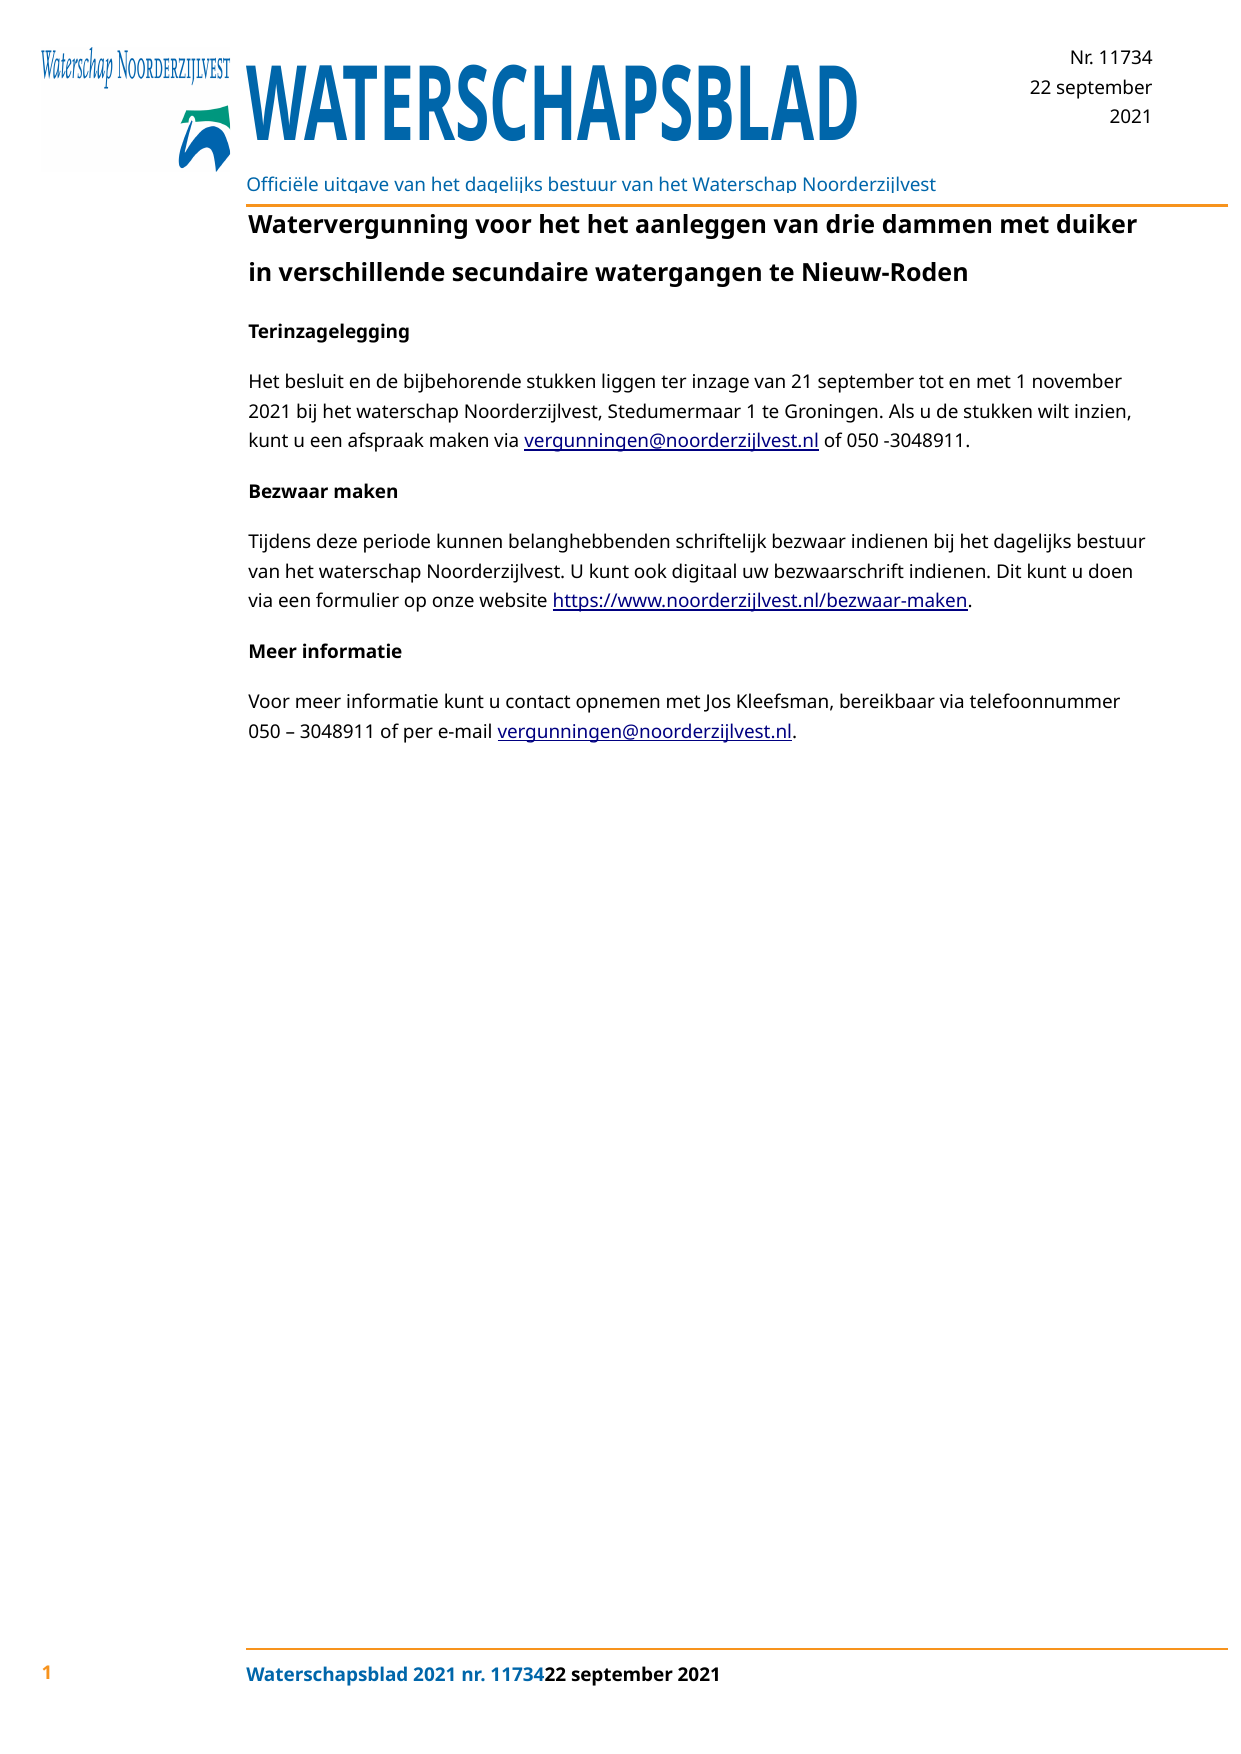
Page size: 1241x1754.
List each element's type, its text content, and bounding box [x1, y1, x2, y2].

text Meer informatie [248, 638, 1152, 664]
text Bezwaar maken [248, 478, 1152, 504]
text Voor meer informatie kunt u contact opnemen met Jos Kleefsman, bereikbaar via telefoonnummer 050 – 3048911 of per e-mail vergunningen@noorderzijlvest.nl. [248, 688, 1152, 744]
text Het besluit en de bijbehorende stukken liggen ter inzage van 21 september tot en met 1 november 2021 bij het waterschap Noorderzijlvest, Stedumermaar 1 te Groningen. Als u de stukken wilt inzien, kunt u een afspraak maken via vergunningen@noorderzijlvest.nl of 050 -3048911. [248, 368, 1152, 453]
text Tijdens deze periode kunnen belanghebbenden schriftelijk bezwaar indienen bij het dagelijks bestuur van het waterschap Noorderzijlvest. U kunt ook digitaal uw bezwaarschrift indienen. Dit kunt u doen via een formulier op onze website https://www.noorderzijlvest.nl/bezwaar-maken. [248, 528, 1152, 613]
picture [41, 47, 231, 172]
text Watervergunning voor het het aanleggen van drie dammen met duiker in verschillende secundaire watergangen te Nieuw-Roden [248, 207, 1152, 288]
text Terinzagelegging [248, 318, 1152, 344]
